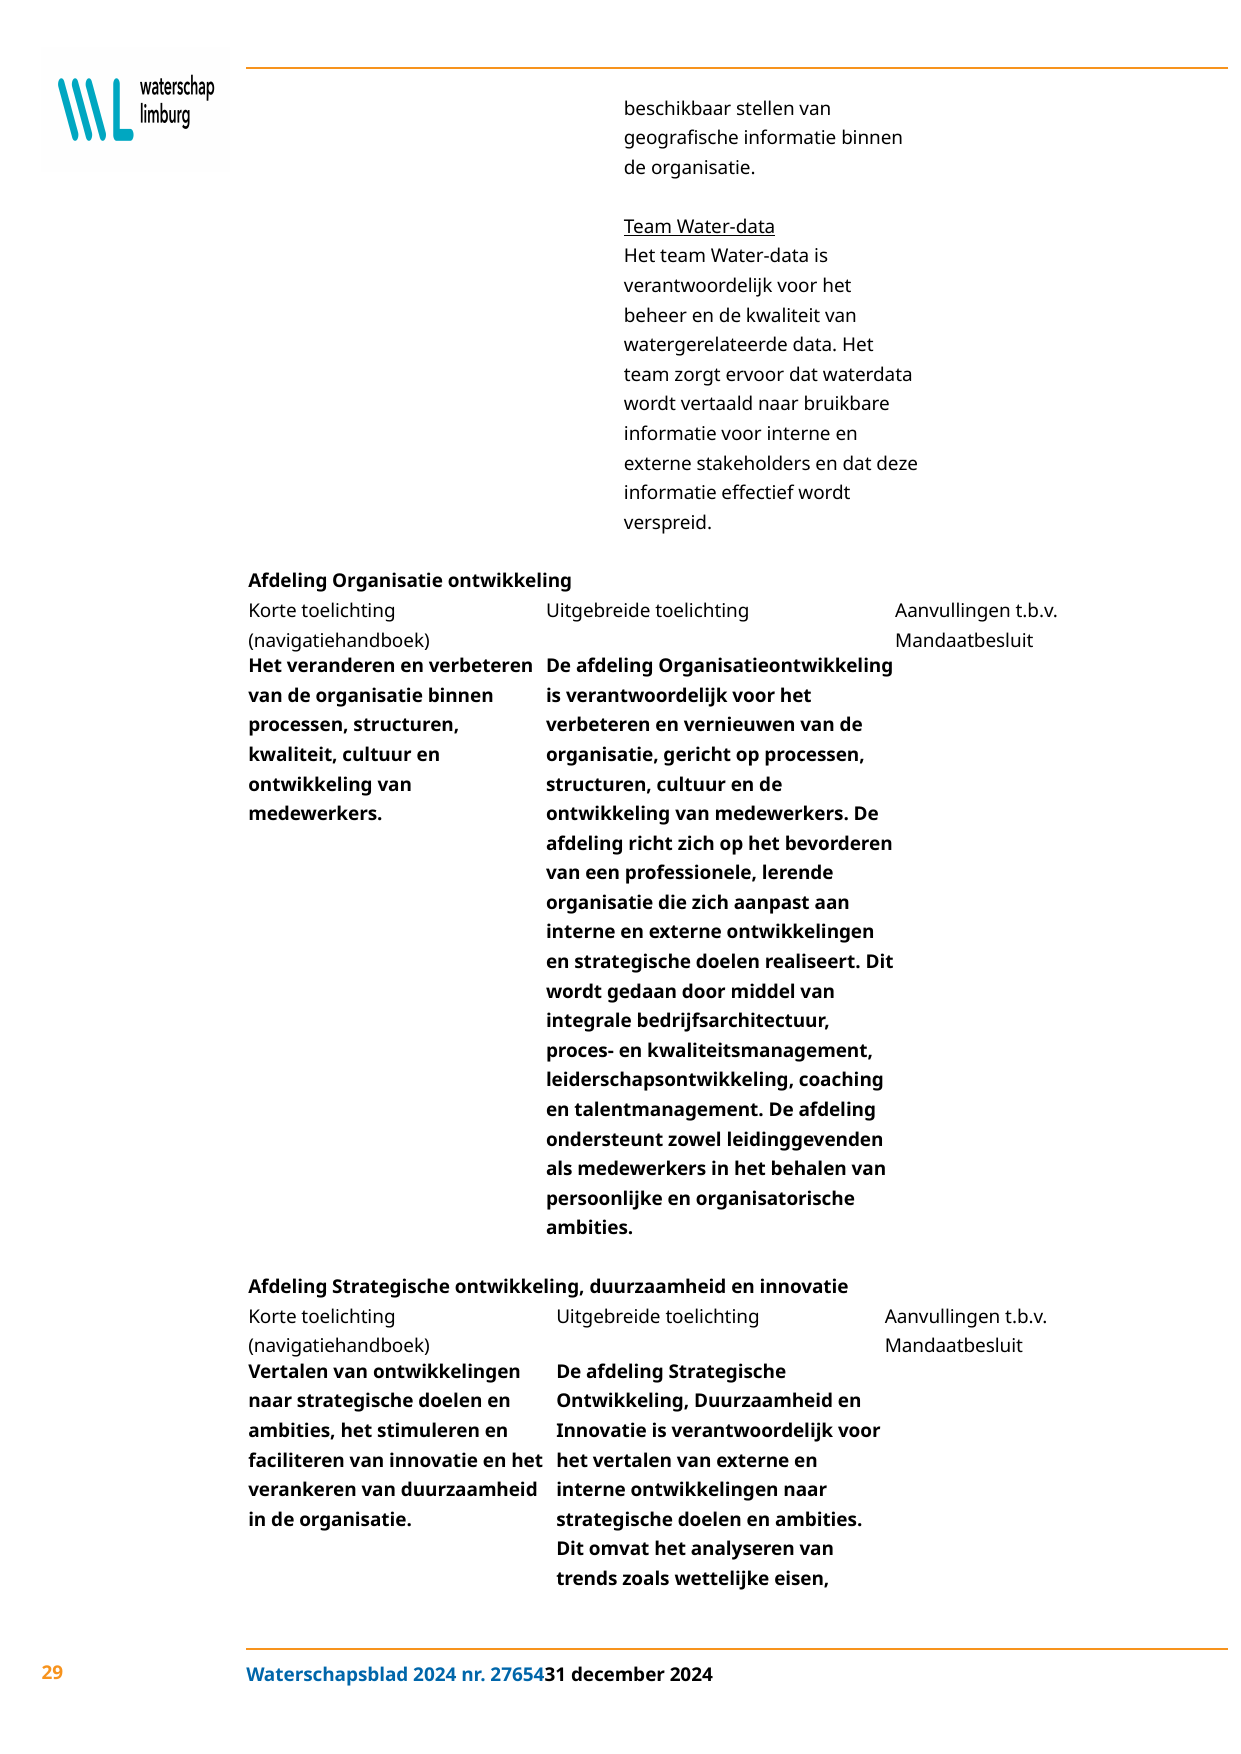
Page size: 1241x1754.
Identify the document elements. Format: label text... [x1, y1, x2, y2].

table_cell De afdeling Strategische Ontwikkeling, Duurzaamheid en Innovatie is verantwoordelijk voor het vertalen van externe en interne ontwikkelingen naar strategische doelen en ambities. Dit omvat het analyseren van trends zoals wettelijke eisen, [556, 1358, 884, 1591]
table_cell Het veranderen en verbeteren van de organisatie binnen processen, structuren, kwaliteit, cultuur en ontwikkeling van medewerkers. [248, 653, 546, 1240]
table_header Aanvullingen t.b.v. Mandaatbesluit [885, 1303, 1152, 1358]
table_header Uitgebreide toelichting [556, 1303, 884, 1358]
text Afdeling Strategische ontwikkeling, duurzaamheid en innovatie [248, 1273, 1152, 1299]
table_cell [248, 95, 624, 535]
table_cell Vertalen van ontwikkelingen naar strategische doelen en ambities, het stimuleren en faciliteren van innovatie en het verankeren van duurzaamheid in de organisatie. [248, 1358, 556, 1591]
table_header Uitgebreide toelichting [546, 597, 895, 652]
picture [41, 47, 231, 172]
table_cell De afdeling Organisatieontwikkeling is verantwoordelijk voor het verbeteren en vernieuwen van de organisatie, gericht op processen, structuren, cultuur en de ontwikkeling van medewerkers. De afdeling richt zich op het bevorderen van een professionele, lerende organisatie die zich aanpast aan interne en externe ontwikkelingen en strategische doelen realiseert. Dit wordt gedaan door middel van integrale bedrijfsarchitectuur, proces- en kwaliteitsmanagement, leiderschapsontwikkeling, coaching en talentmanagement. De afdeling ondersteunt zowel leidinggevenden als medewerkers in het behalen van persoonlijke en organisatorische ambities. [546, 653, 895, 1240]
text Afdeling Organisatie ontwikkeling [248, 567, 1152, 593]
table_header Aanvullingen t.b.v. Mandaatbesluit [895, 597, 1152, 652]
table_header Korte toelichting (navigatiehandboek) [248, 597, 546, 652]
table_header Korte toelichting (navigatiehandboek) [248, 1303, 556, 1358]
table_cell [895, 653, 1152, 1240]
table_cell beschikbaar stellen van geografische informatie binnen de organisatie. Team Water-data Het team Water-data is verantwoordelijk voor het beheer en de kwaliteit van watergerelateerde data. Het team zorgt ervoor dat waterdata wordt vertaald naar bruikbare informatie voor interne en externe stakeholders en dat deze informatie effectief wordt verspreid. [624, 95, 918, 535]
table_cell [918, 95, 1152, 535]
table_cell [885, 1358, 1152, 1591]
